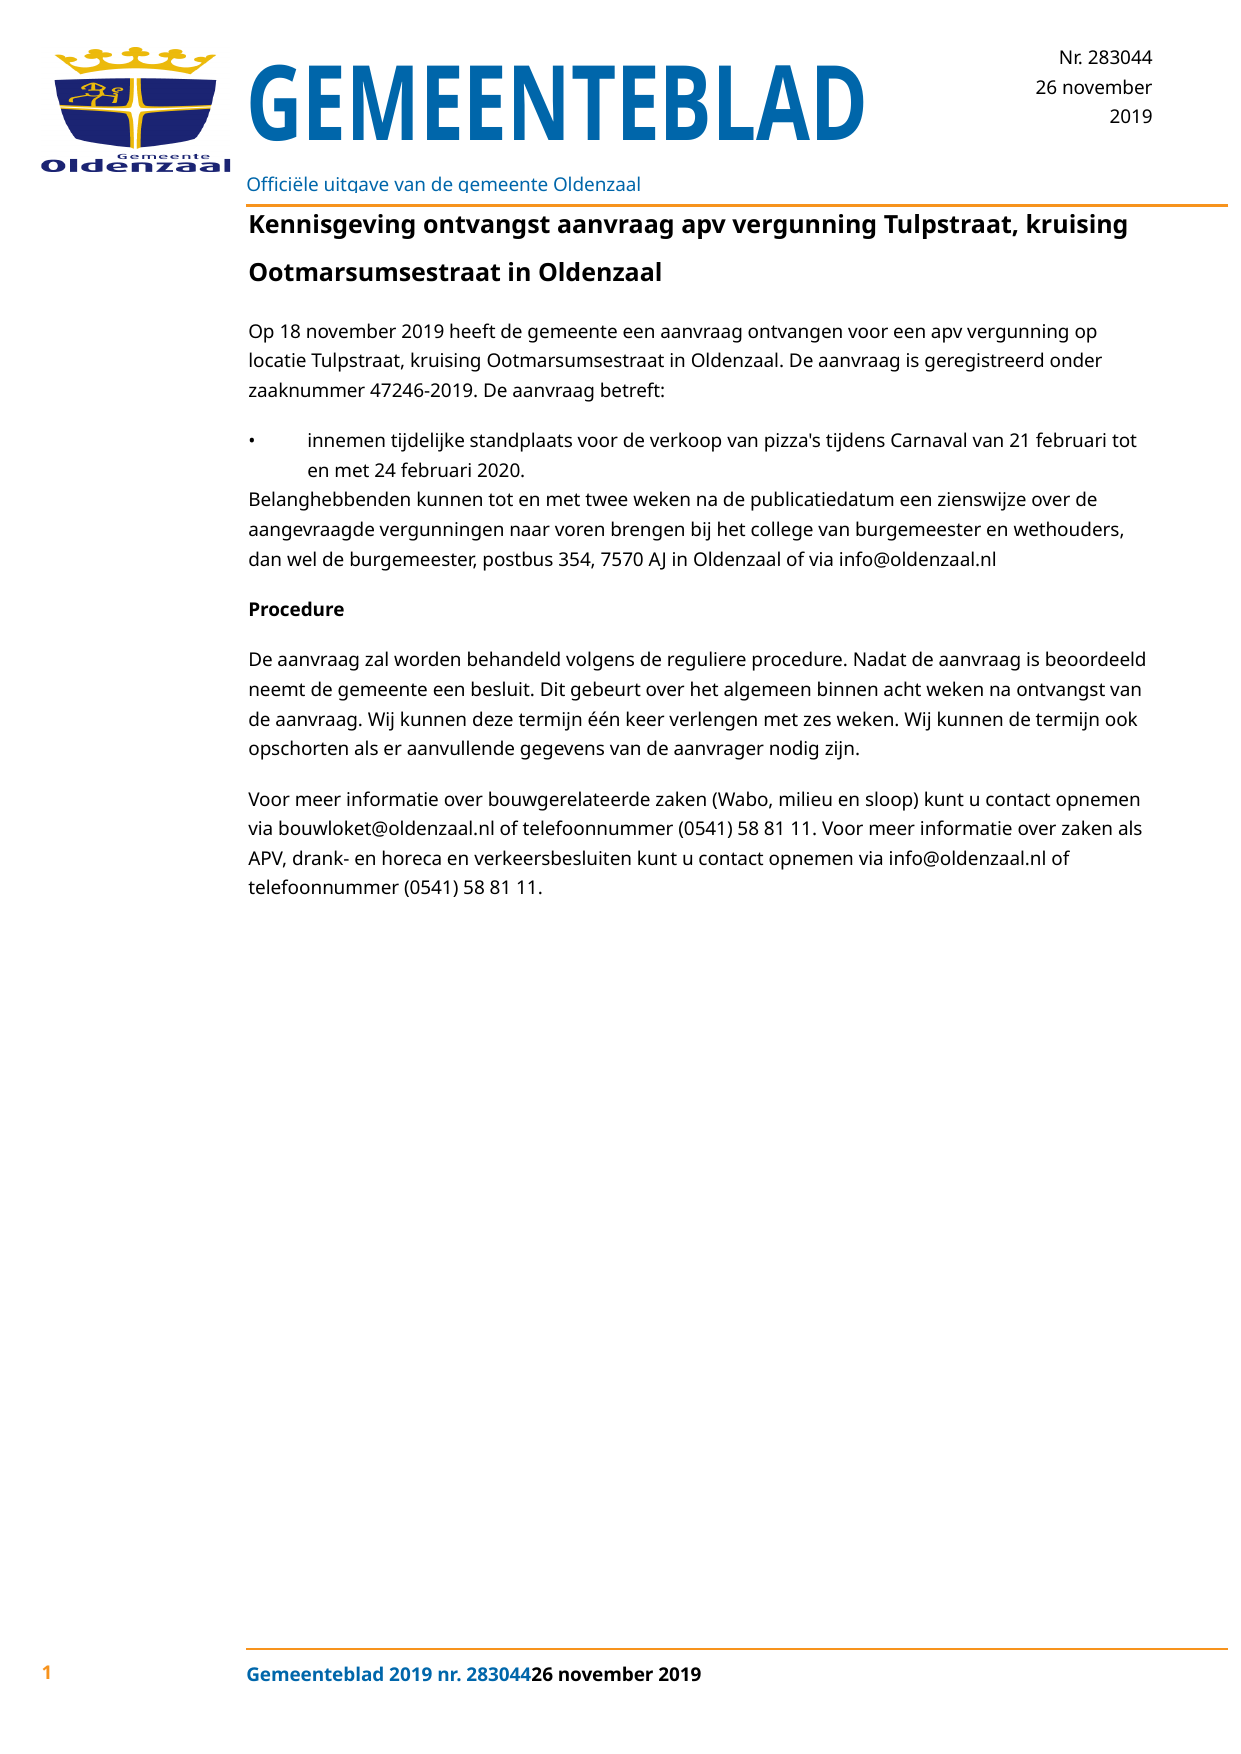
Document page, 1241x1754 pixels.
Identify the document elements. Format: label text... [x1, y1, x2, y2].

text Op 18 november 2019 heeft de gemeente een aanvraag ontvangen voor een apv vergunning op locatie Tulpstraat, kruising Ootmarsumsestraat in Oldenzaal. De aanvraag is geregistreerd onder zaaknummer 47246-2019. De aanvraag betreft: [248, 318, 1152, 403]
text Voor meer informatie over bouwgerelateerde zaken (Wabo, milieu en sloop) kunt u contact opnemen via bouwloket@oldenzaal.nl of telefoonnummer (0541) 58 81 11. Voor meer informatie over zaken als APV, drank- en horeca en verkeersbesluiten kunt u contact opnemen via info@oldenzaal.nl of telefoonnummer (0541) 58 81 11. [248, 786, 1152, 900]
picture [41, 47, 231, 172]
text Kennisgeving ontvangst aanvraag apv vergunning Tulpstraat, kruising Ootmarsumsestraat in Oldenzaal [248, 207, 1152, 288]
text De aanvraag zal worden behandeld volgens de reguliere procedure. Nadat de aanvraag is beoordeeld neemt de gemeente een besluit. Dit gebeurt over het algemeen binnen acht weken na ontvangst van de aanvraag. Wij kunnen deze termijn één keer verlengen met zes weken. Wij kunnen de termijn ook opschorten als er aanvullende gegevens van de aanvrager nodig zijn. [248, 647, 1152, 761]
text Procedure [248, 596, 1152, 622]
list innemen tijdelijke standplaats voor de verkoop van pizza's tijdens Carnaval van 21 februari tot en met 24 februari 2020. [248, 427, 1152, 483]
text Belanghebbenden kunnen tot en met twee weken na de publicatiedatum een zienswijze over de aangevraagde vergunningen naar voren brengen bij het college van burgemeester en wethouders, dan wel de burgemeester, postbus 354, 7570 AJ in Oldenzaal of via info@oldenzaal.nl [248, 487, 1152, 572]
